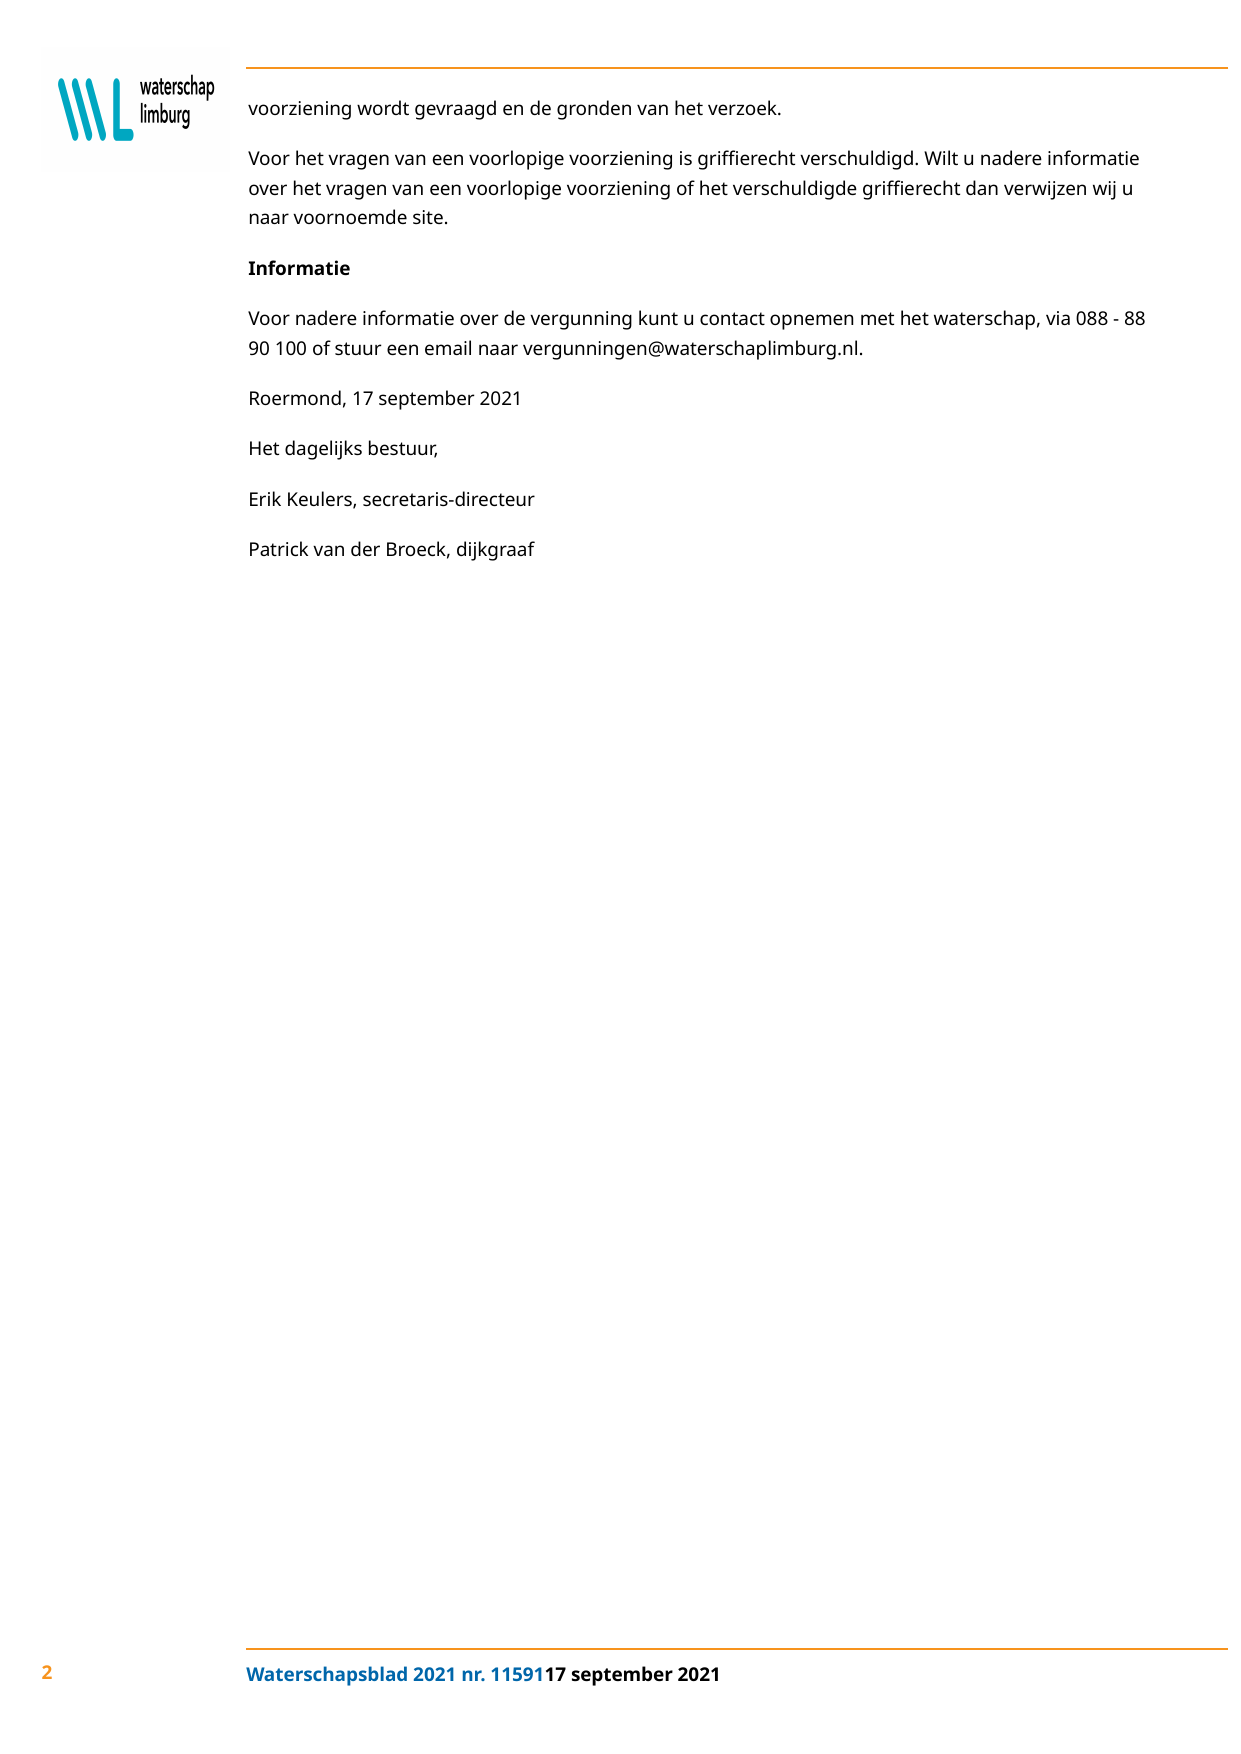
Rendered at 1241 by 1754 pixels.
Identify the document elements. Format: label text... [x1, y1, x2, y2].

text Erik Keulers, secretaris-directeur [248, 486, 1152, 512]
text Voor het vragen van een voorlopige voorziening is griffierecht verschuldigd. Wilt u nadere informatie over het vragen van een voorlopige voorziening of het verschuldigde griffierecht dan verwijzen wij u naar voornoemde site. [248, 145, 1152, 230]
text Roermond, 17 september 2021 [248, 385, 1152, 411]
text Het dagelijks bestuur, [248, 436, 1152, 461]
text Voor nadere informatie over de vergunning kunt u contact opnemen met het waterschap, via 088 - 88 90 100 of stuur een email naar vergunningen@waterschaplimburg.nl. [248, 305, 1152, 361]
text voorziening wordt gevraagd en de gronden van het verzoek. [248, 95, 1152, 121]
text Informatie [248, 255, 1152, 281]
picture [41, 47, 231, 172]
text Patrick van der Broeck, dijkgraaf [248, 536, 1152, 562]
